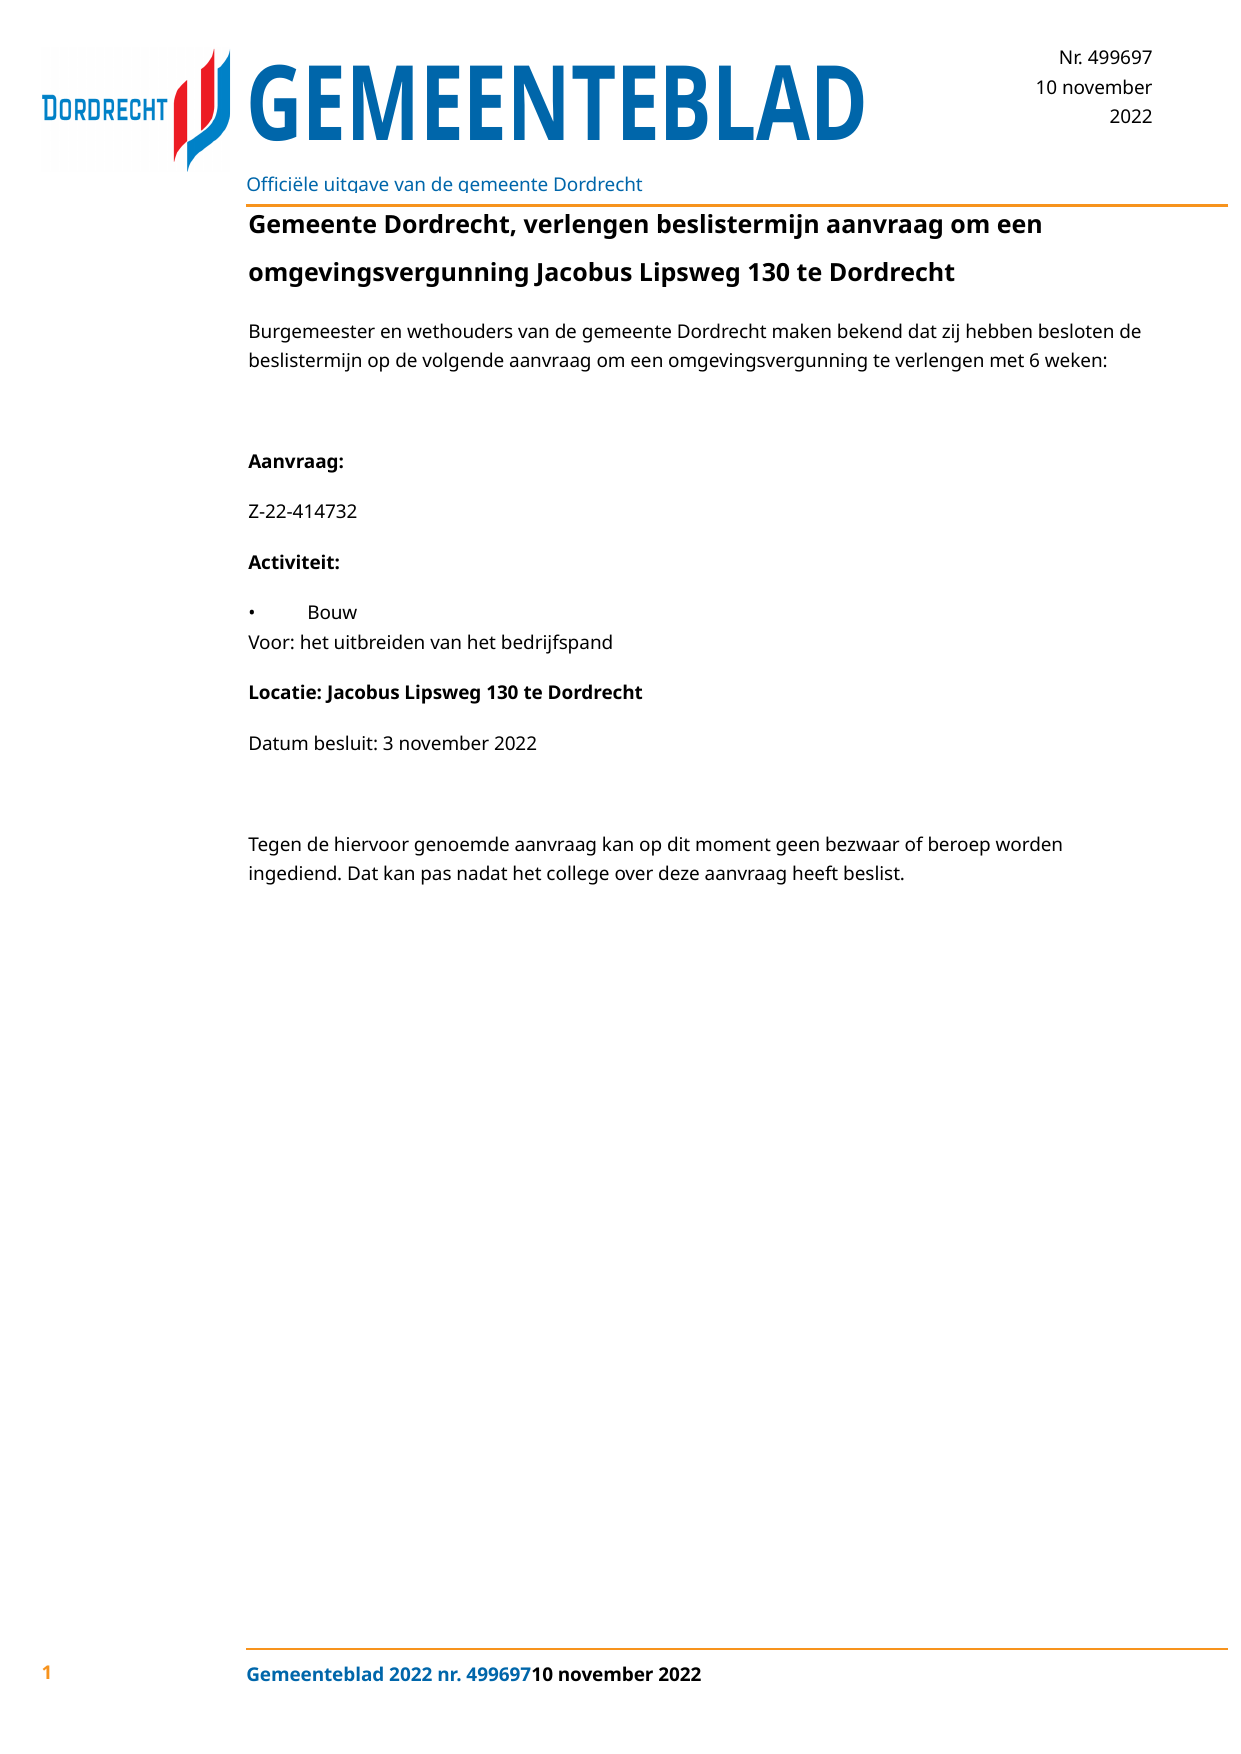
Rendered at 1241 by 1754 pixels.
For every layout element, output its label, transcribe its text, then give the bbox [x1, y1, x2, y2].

text Voor: het uitbreiden van het bedrijfspand [248, 629, 1152, 655]
text Activiteit: [248, 549, 1152, 575]
text Datum besluit: 3 november 2022 [248, 730, 1152, 756]
picture [41, 47, 231, 172]
text Tegen de hiervoor genoemde aanvraag kan op dit moment geen bezwaar of beroep worden ingediend. Dat kan pas nadat het college over deze aanvraag heeft beslist. [248, 831, 1152, 886]
text Gemeente Dordrecht, verlengen beslistermijn aanvraag om een omgevingsvergunning Jacobus Lipsweg 130 te Dordrecht [248, 207, 1152, 288]
text Locatie: Jacobus Lipsweg 130 te Dordrecht [248, 679, 1152, 705]
list Bouw [248, 599, 1152, 625]
text Z-22-414732 [248, 499, 1152, 524]
text Aanvraag: [248, 448, 1152, 474]
text Burgemeester en wethouders van de gemeente Dordrecht maken bekend dat zij hebben besloten de beslistermijn op de volgende aanvraag om een omgevingsvergunning te verlengen met 6 weken: [248, 318, 1152, 373]
